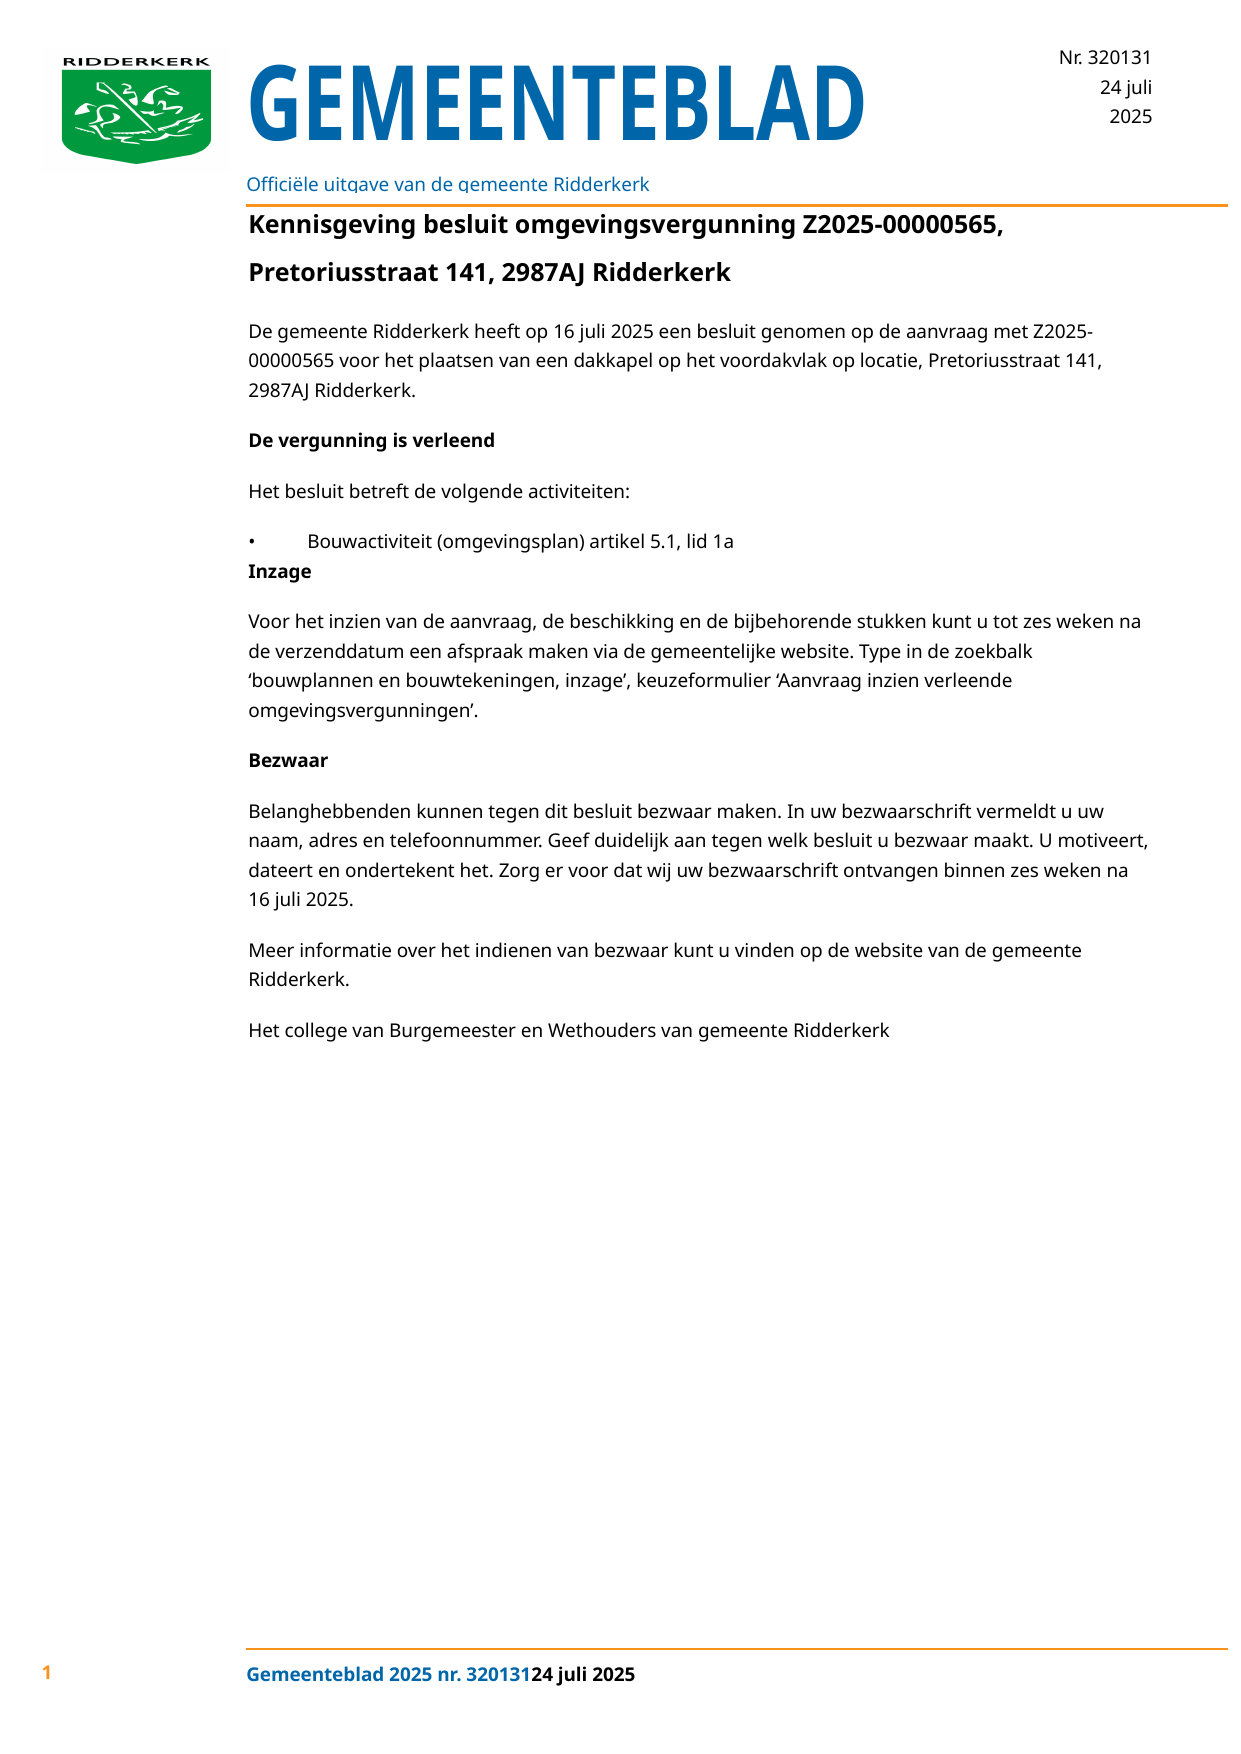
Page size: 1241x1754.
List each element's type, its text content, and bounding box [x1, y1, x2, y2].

text Inzage [248, 558, 1152, 584]
picture [41, 47, 231, 172]
text Het college van Burgemeester en Wethouders van gemeente Ridderkerk [248, 1017, 1152, 1043]
text De vergunning is verleend [248, 427, 1152, 453]
text Voor het inzien van de aanvraag, de beschikking en de bijbehorende stukken kunt u tot zes weken na de verzenddatum een afspraak maken via de gemeentelijke website. Type in de zoekbalk ‘bouwplannen en bouwtekeningen, inzage’, keuzeformulier ‘Aanvraag inzien verleende omgevingsvergunningen’. [248, 608, 1152, 723]
text Het besluit betreft de volgende activiteiten: [248, 478, 1152, 504]
list Bouwactiviteit (omgevingsplan) artikel 5.1, lid 1a [248, 528, 1152, 554]
text Meer informatie over het indienen van bezwaar kunt u vinden op de website van de gemeente Ridderkerk. [248, 937, 1152, 992]
text Kennisgeving besluit omgevingsvergunning Z2025-00000565, Pretoriusstraat 141, 2987AJ Ridderkerk [248, 207, 1152, 288]
text Belanghebbenden kunnen tegen dit besluit bezwaar maken. In uw bezwaarschrift vermeldt u uw naam, adres en telefoonnummer. Geef duidelijk aan tegen welk besluit u bezwaar maakt. U motiveert, dateert en ondertekent het. Zorg er voor dat wij uw bezwaarschrift ontvangen binnen zes weken na 16 juli 2025. [248, 798, 1152, 912]
text De gemeente Ridderkerk heeft op 16 juli 2025 een besluit genomen op de aanvraag met Z2025-00000565 voor het plaatsen van een dakkapel op het voordakvlak op locatie, Pretoriusstraat 141, 2987AJ Ridderkerk. [248, 318, 1152, 403]
text Bezwaar [248, 747, 1152, 773]
